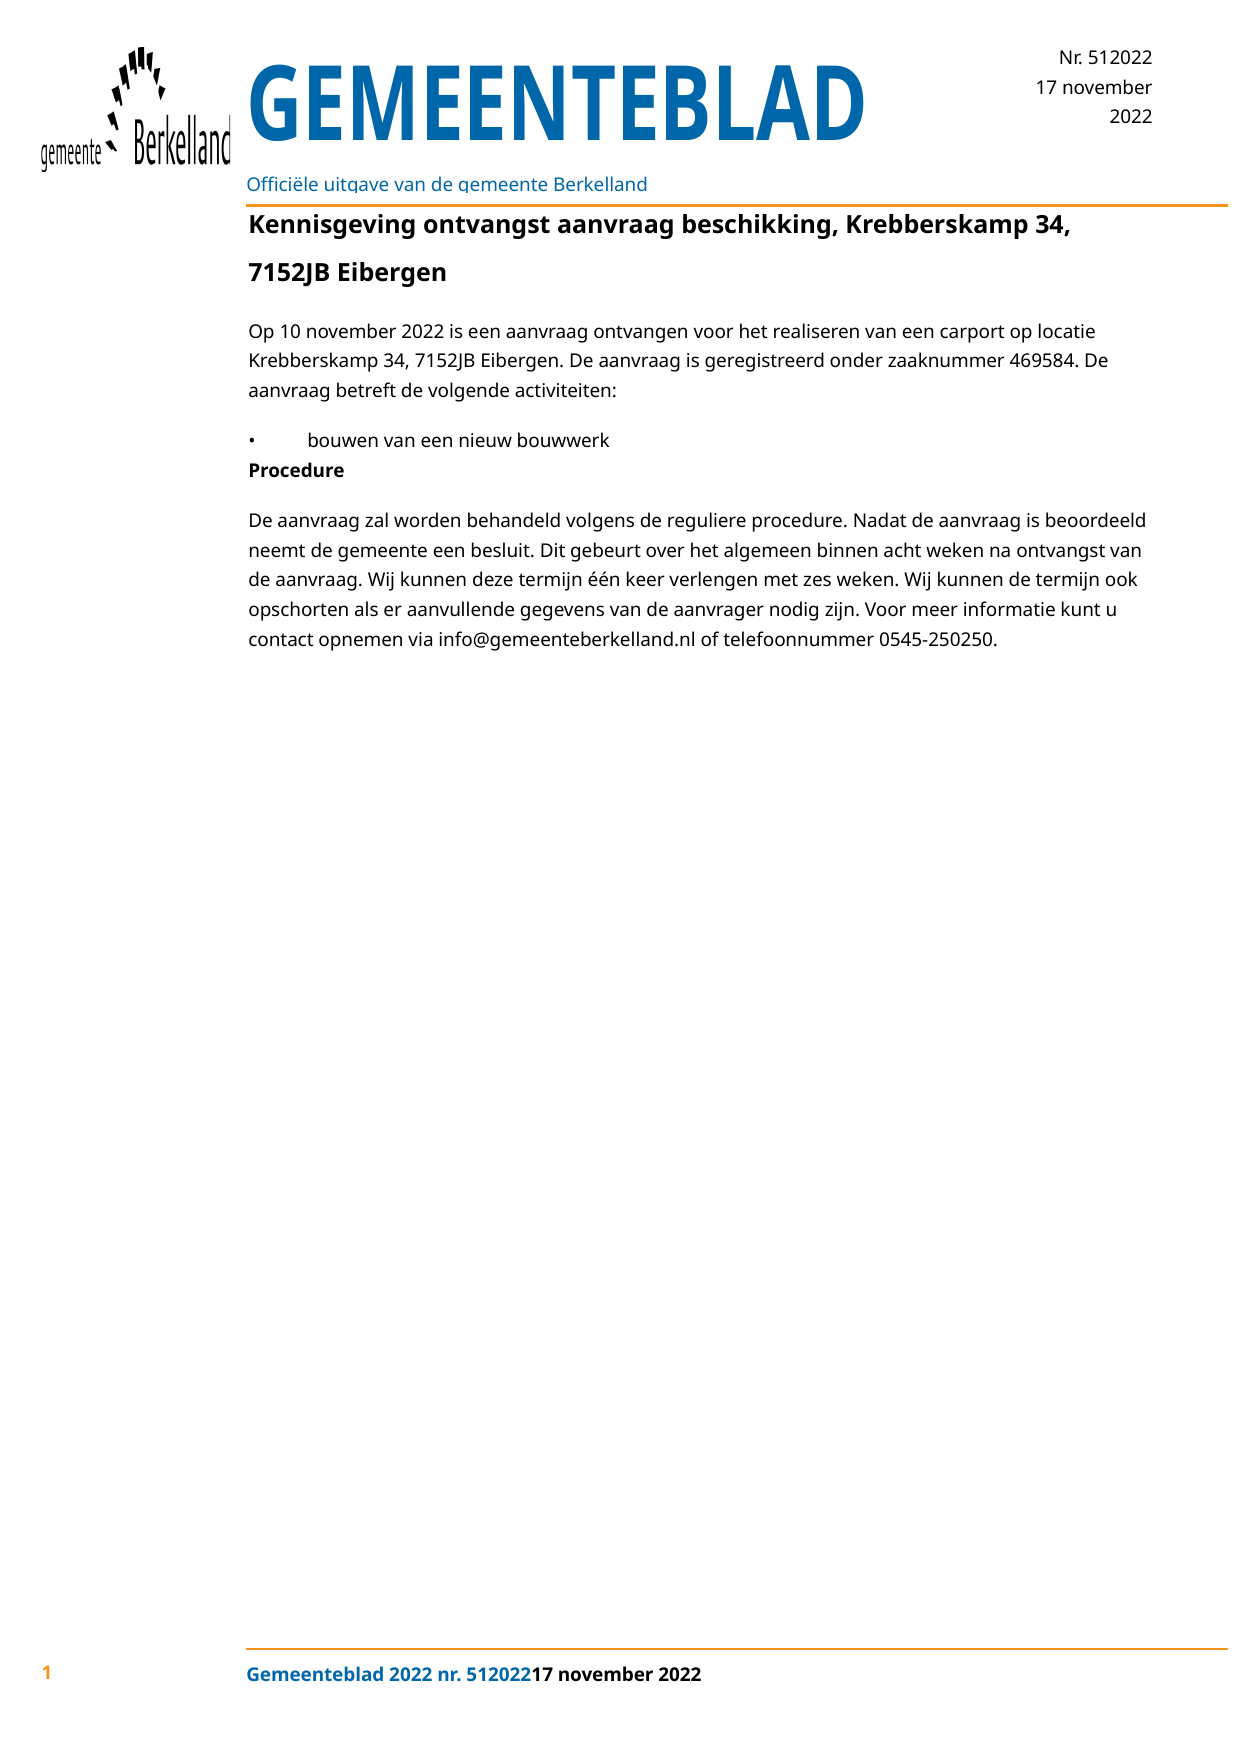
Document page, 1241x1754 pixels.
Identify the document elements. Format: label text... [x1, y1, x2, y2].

text Op 10 november 2022 is een aanvraag ontvangen voor het realiseren van een carport op locatie Krebberskamp 34, 7152JB Eibergen. De aanvraag is geregistreerd onder zaaknummer 469584. De aanvraag betreft de volgende activiteiten: [248, 318, 1152, 403]
text Procedure [248, 457, 1152, 483]
picture [41, 47, 231, 172]
list bouwen van een nieuw bouwwerk [248, 427, 1152, 453]
text Kennisgeving ontvangst aanvraag beschikking, Krebberskamp 34, 7152JB Eibergen [248, 207, 1152, 288]
text De aanvraag zal worden behandeld volgens de reguliere procedure. Nadat de aanvraag is beoordeeld neemt de gemeente een besluit. Dit gebeurt over het algemeen binnen acht weken na ontvangst van de aanvraag. Wij kunnen deze termijn één keer verlengen met zes weken. Wij kunnen de termijn ook opschorten als er aanvullende gegevens van de aanvrager nodig zijn. Voor meer informatie kunt u contact opnemen via info@gemeenteberkelland.nl of telefoonnummer 0545-250250. [248, 507, 1152, 652]
